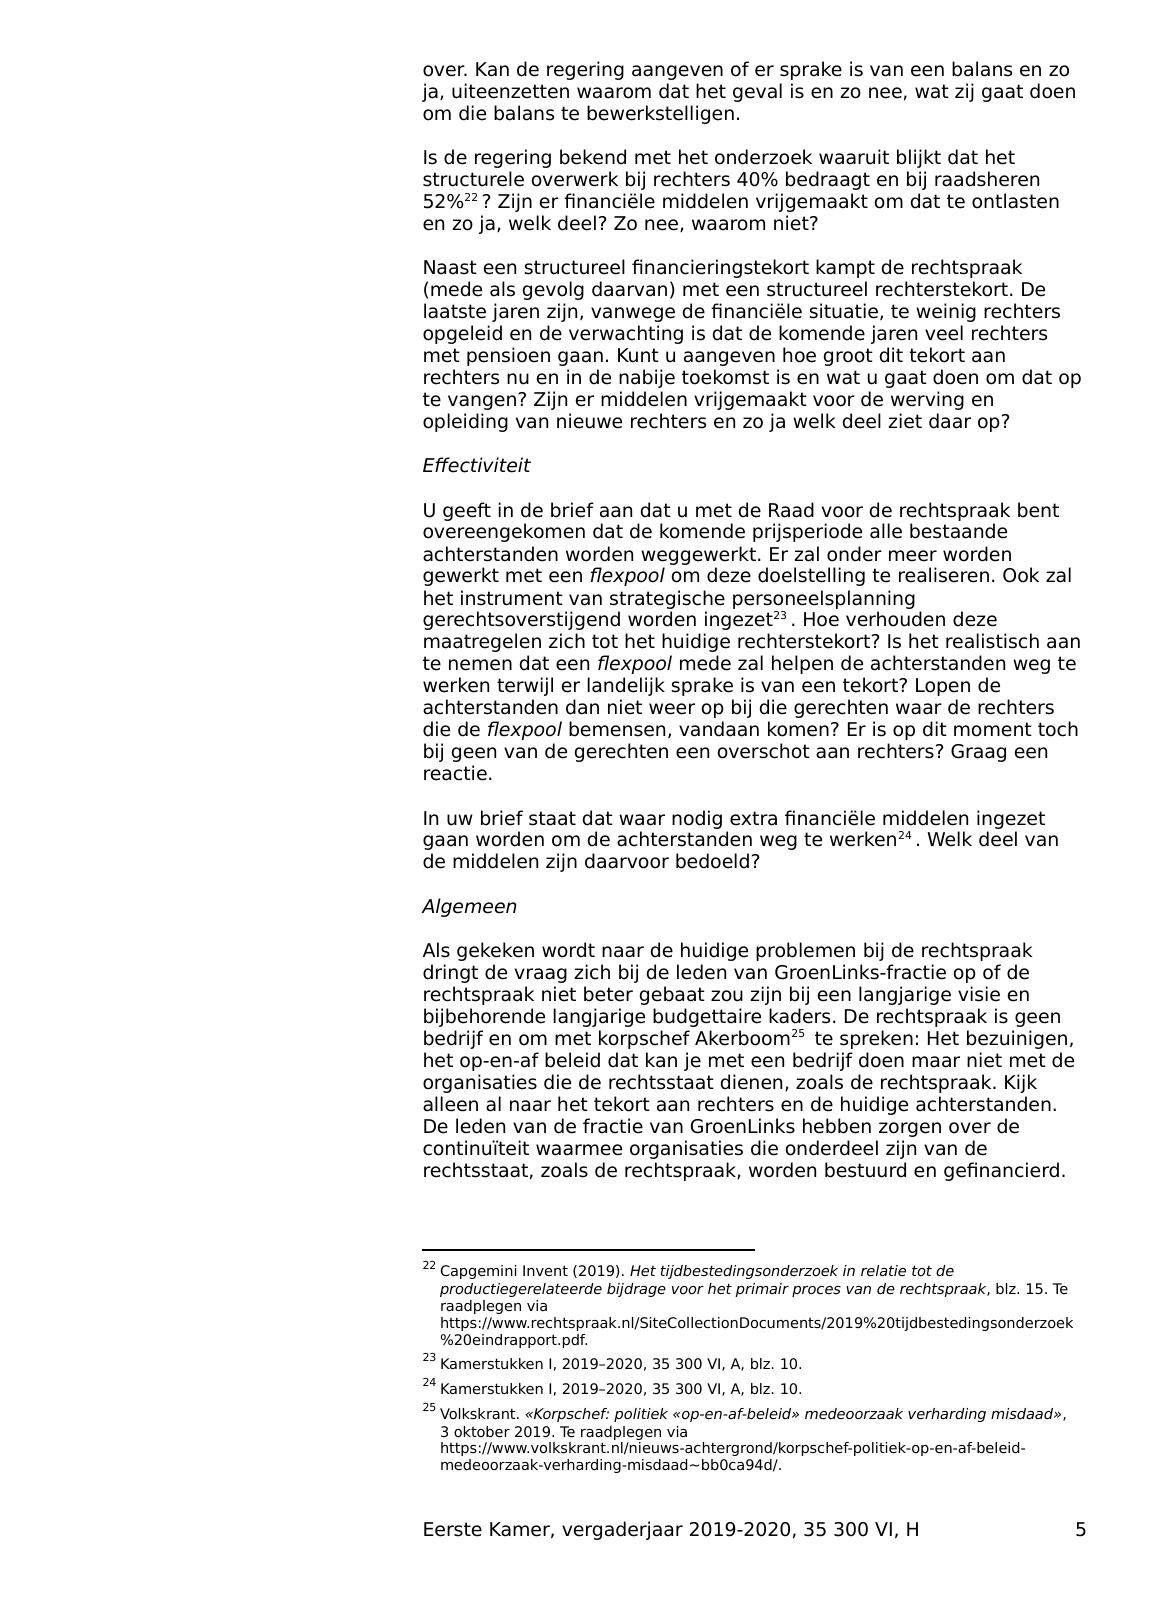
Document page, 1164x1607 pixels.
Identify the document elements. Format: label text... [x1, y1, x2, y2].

text Kamerstukken I, 2019–2020, 35 300 VI, A, blz. 10. [422, 1377, 1087, 1399]
text Als gekeken wordt naar de huidige problemen bij de rechtspraak dringt de vraag zich bij de leden van GroenLinks-fractie op of de rechtspraak niet beter gebaat zou zijn bij een langjarige visie en bijbehorende langjarige budgettaire kaders. De rechtspraak is geen bedrijf en om met korpschef Akerboom te spreken: Het bezuinigen, het op-en-af beleid dat kan je met een bedrijf doen maar niet met de organisaties die de rechtsstaat dienen, zoals de rechtspraak. Kijk alleen al naar het tekort aan rechters en de huidige achterstanden. De leden van de fractie van GroenLinks hebben zorgen over de continuïteit waarmee organisaties die onderdeel zijn van de rechtsstaat, zoals de rechtspraak, worden bestuurd en gefinancierd. [422, 940, 1087, 1181]
text Capgemini Invent (2019). Het tijdbestedingsonderzoek in relatie tot de productiegerelateerde bijdrage voor het primair proces van de rechtspraak, blz. 15. Te raadplegen via https://www.rechtspraak.nl/SiteCollectionDocuments/2019%20tijdbestedingsonderzoek%20eindrapport.pdf. [422, 1259, 1087, 1349]
text Kamerstukken I, 2019–2020, 35 300 VI, A, blz. 10. [422, 1352, 1087, 1374]
text Naast een structureel financieringstekort kampt de rechtspraak (mede als gevolg daarvan) met een structureel rechterstekort. De laatste jaren zijn, vanwege de financiële situatie, te weinig rechters opgeleid en de verwachting is dat de komende jaren veel rechters met pensioen gaan. Kunt u aangeven hoe groot dit tekort aan rechters nu en in de nabije toekomst is en wat u gaat doen om dat op te vangen? Zijn er middelen vrijgemaakt voor de werving en opleiding van nieuwe rechters en zo ja welk deel ziet daar op? [422, 257, 1087, 433]
subtitle Algemeen [422, 896, 1087, 917]
text Is de regering bekend met het onderzoek waaruit blijkt dat het structurele overwerk bij rechters 40% bedraagt en bij raadsheren 52%? Zijn er financiële middelen vrijgemaakt om dat te ontlasten en zo ja, welk deel? Zo nee, waarom niet? [422, 147, 1087, 235]
text U geeft in de brief aan dat u met de Raad voor de rechtspraak bent overeengekomen dat de komende prijsperiode alle bestaande achterstanden worden weggewerkt. Er zal onder meer worden gewerkt met een flexpool om deze doelstelling te realiseren. Ook zal het instrument van strategische personeelsplanning gerechtsoverstijgend worden ingezet. Hoe verhouden deze maatregelen zich tot het huidige rechterstekort? Is het realistisch aan te nemen dat een flexpool mede zal helpen de achterstanden weg te werken terwijl er landelijk sprake is van een tekort? Lopen de achterstanden dan niet weer op bij die gerechten waar de rechters die de flexpool bemensen, vandaan komen? Er is op dit moment toch bij geen van de gerechten een overschot aan rechters? Graag een reactie. [422, 499, 1087, 785]
text over. Kan de regering aangeven of er sprake is van een balans en zo ja, uiteenzetten waarom dat het geval is en zo nee, wat zij gaat doen om die balans te bewerkstelligen. [422, 59, 1087, 125]
subtitle Effectiviteit [422, 455, 1087, 477]
text Volkskrant. «Korpschef: politiek «op-en-af-beleid» medeoorzaak verharding misdaad», 3 oktober 2019. Te raadplegen via https://www.volkskrant.nl/nieuws-achtergrond/korpschef-politiek-op-en-af-beleid-medeoorzaak-verharding-misdaad~bb0ca94d/. [422, 1402, 1087, 1474]
text In uw brief staat dat waar nodig extra financiële middelen ingezet gaan worden om de achterstanden weg te werken. Welk deel van de middelen zijn daarvoor bedoeld? [422, 807, 1087, 873]
